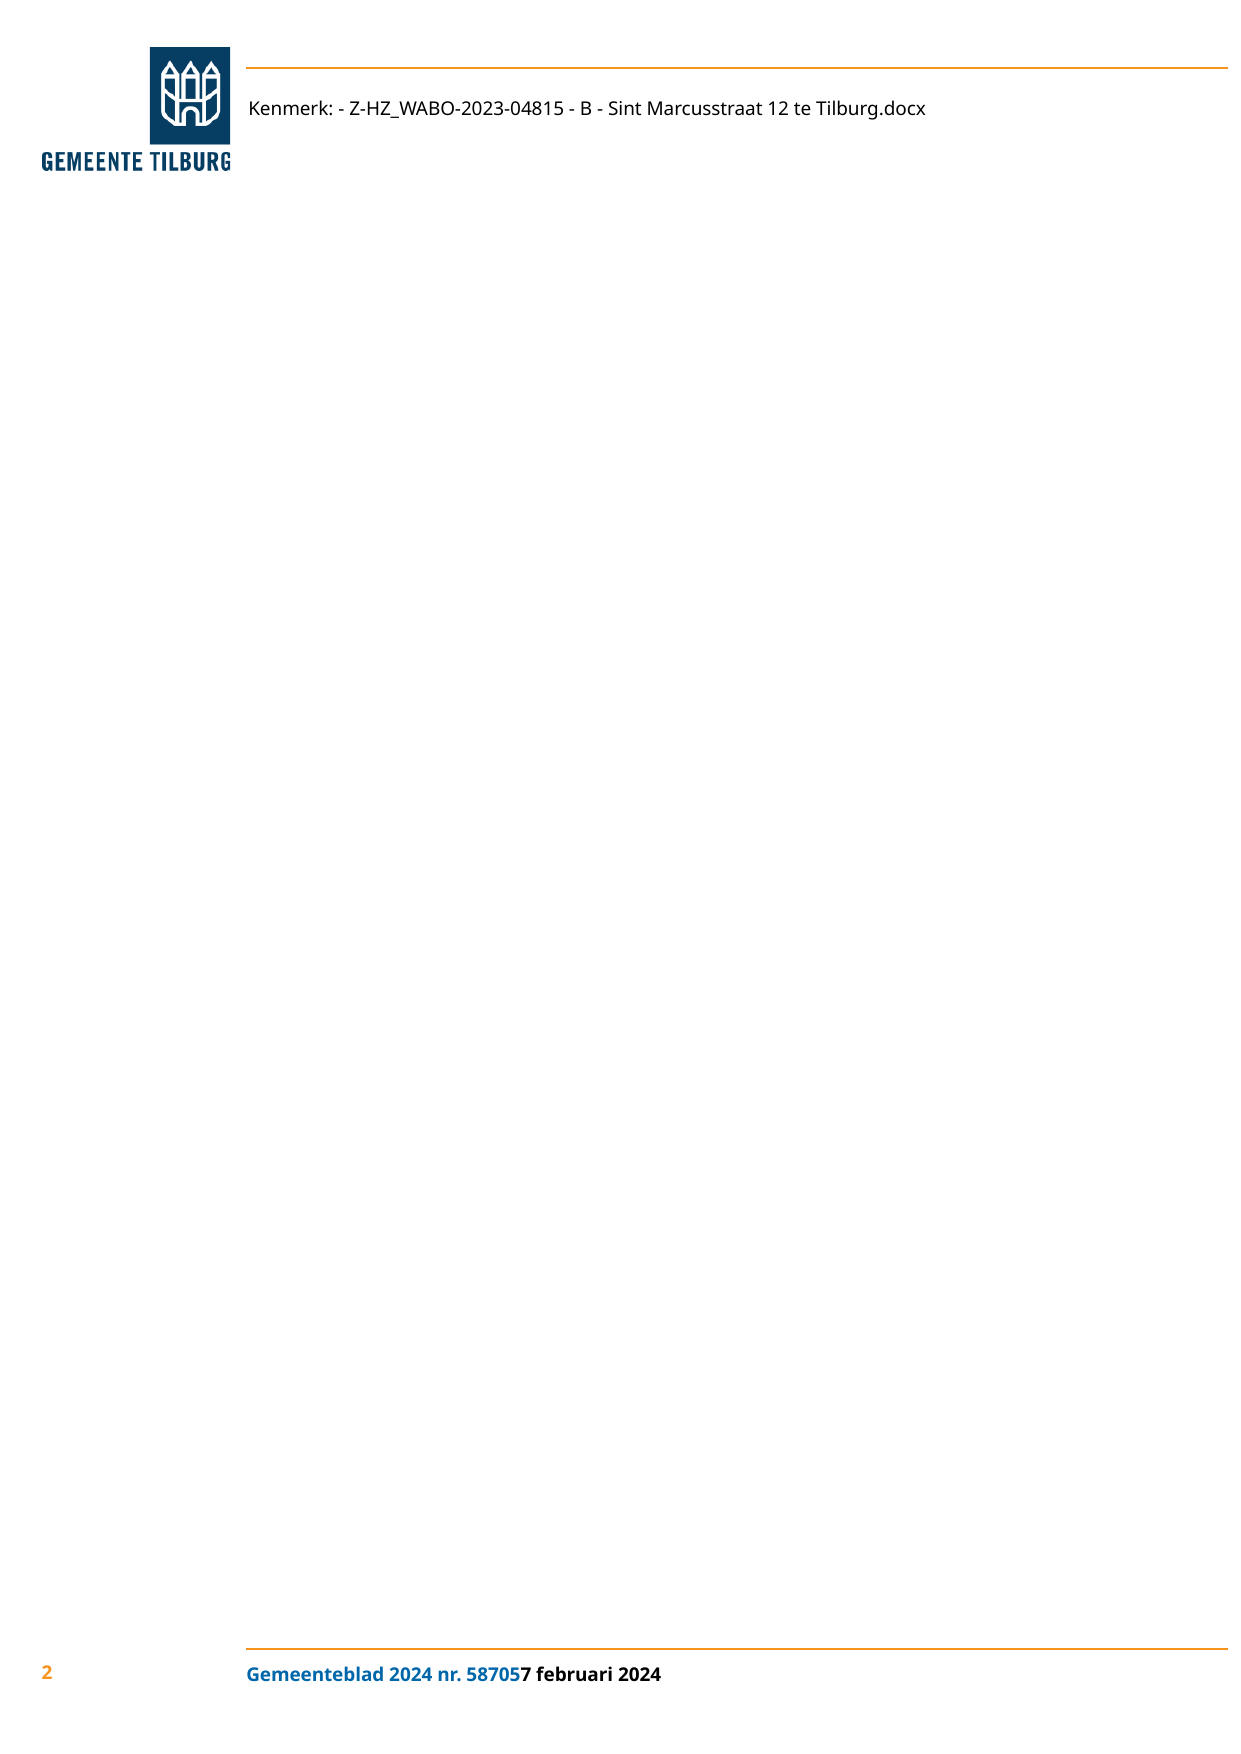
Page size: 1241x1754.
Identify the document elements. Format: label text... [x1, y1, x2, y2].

text Kenmerk: - Z-HZ_WABO-2023-04815 - B - Sint Marcusstraat 12 te Tilburg.docx [248, 95, 1152, 121]
picture [41, 47, 231, 172]
